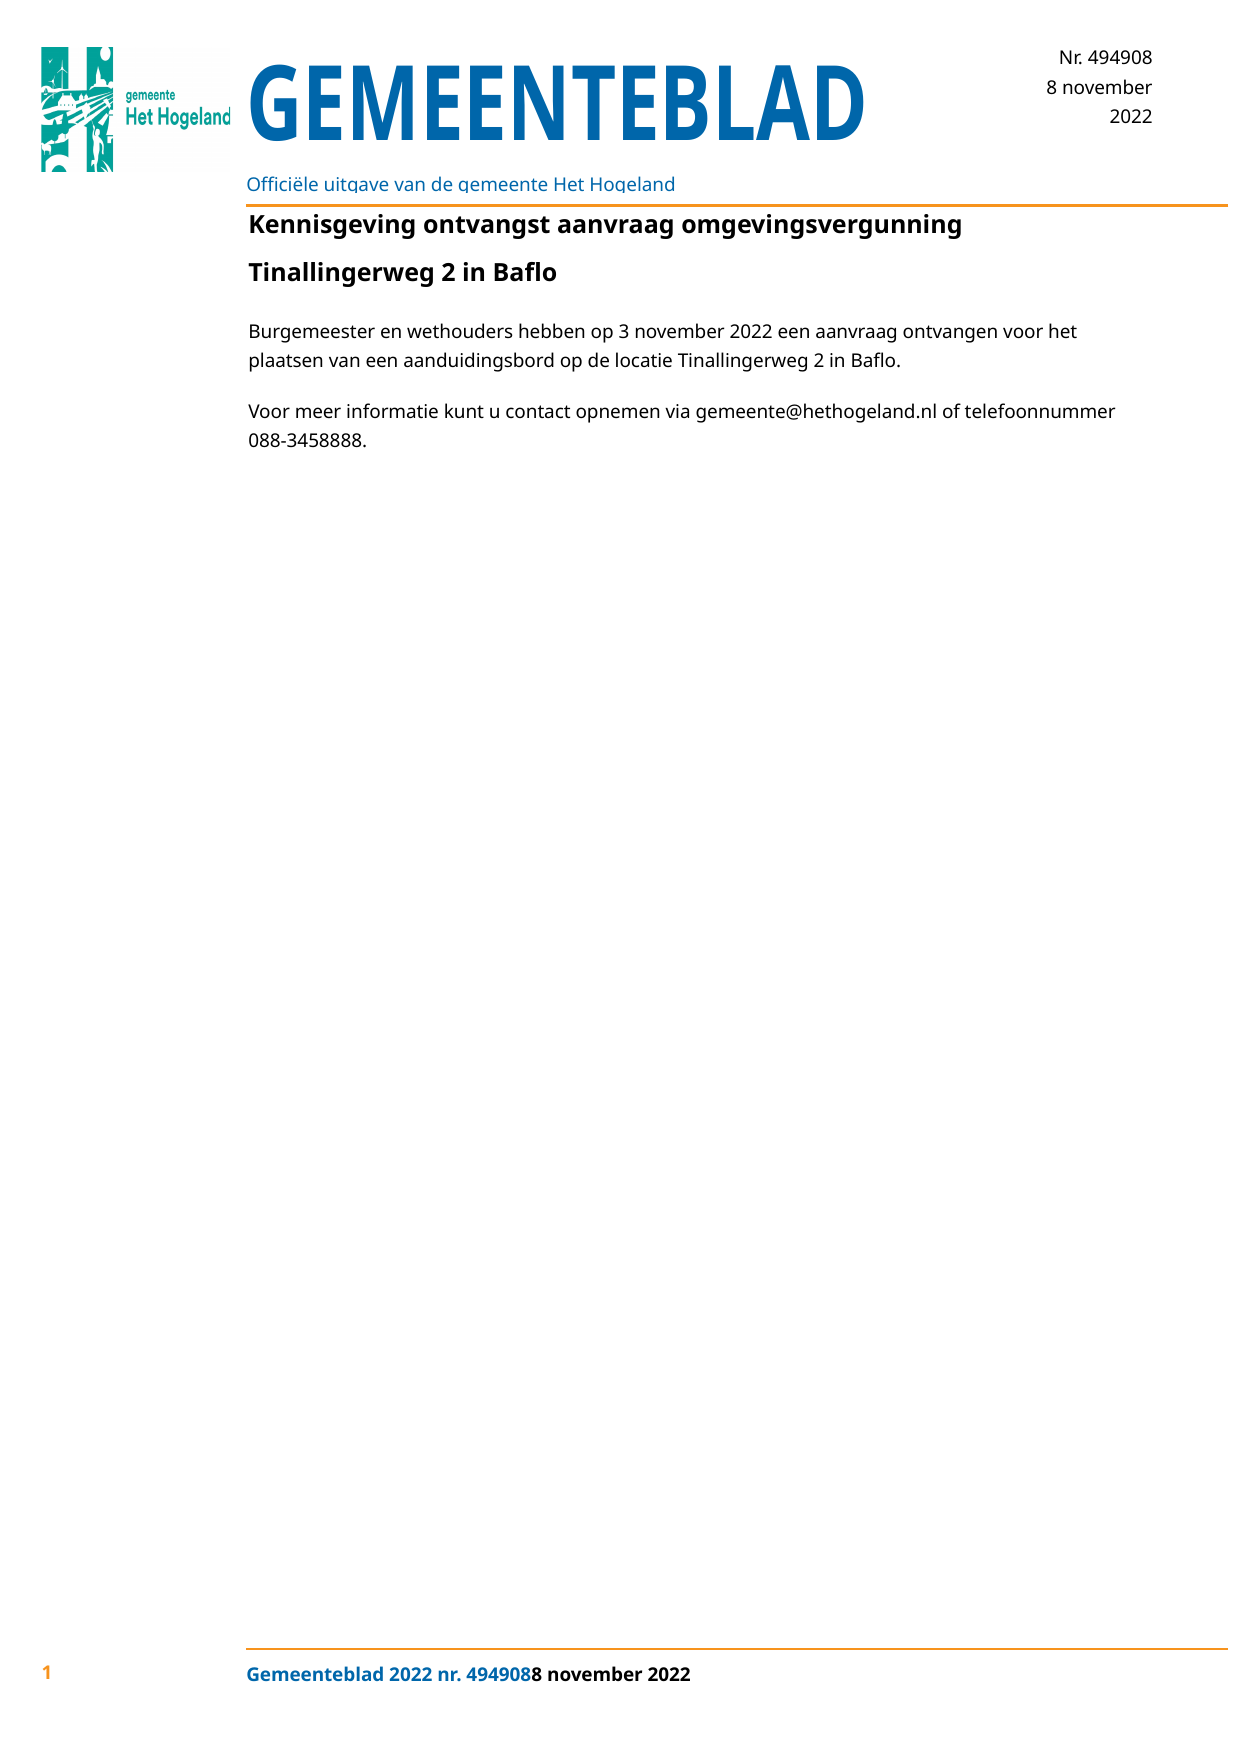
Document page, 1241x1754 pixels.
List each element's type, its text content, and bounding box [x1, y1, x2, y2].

text Kennisgeving ontvangst aanvraag omgevingsvergunning Tinallingerweg 2 in Baflo [248, 207, 1152, 288]
text Burgemeester en wethouders hebben op 3 november 2022 een aanvraag ontvangen voor het plaatsen van een aanduidingsbord op de locatie Tinallingerweg 2 in Baflo. [248, 318, 1152, 373]
picture [41, 47, 231, 172]
text Voor meer informatie kunt u contact opnemen via gemeente@hethogeland.nl of telefoonnummer 088-3458888. [248, 398, 1152, 453]
